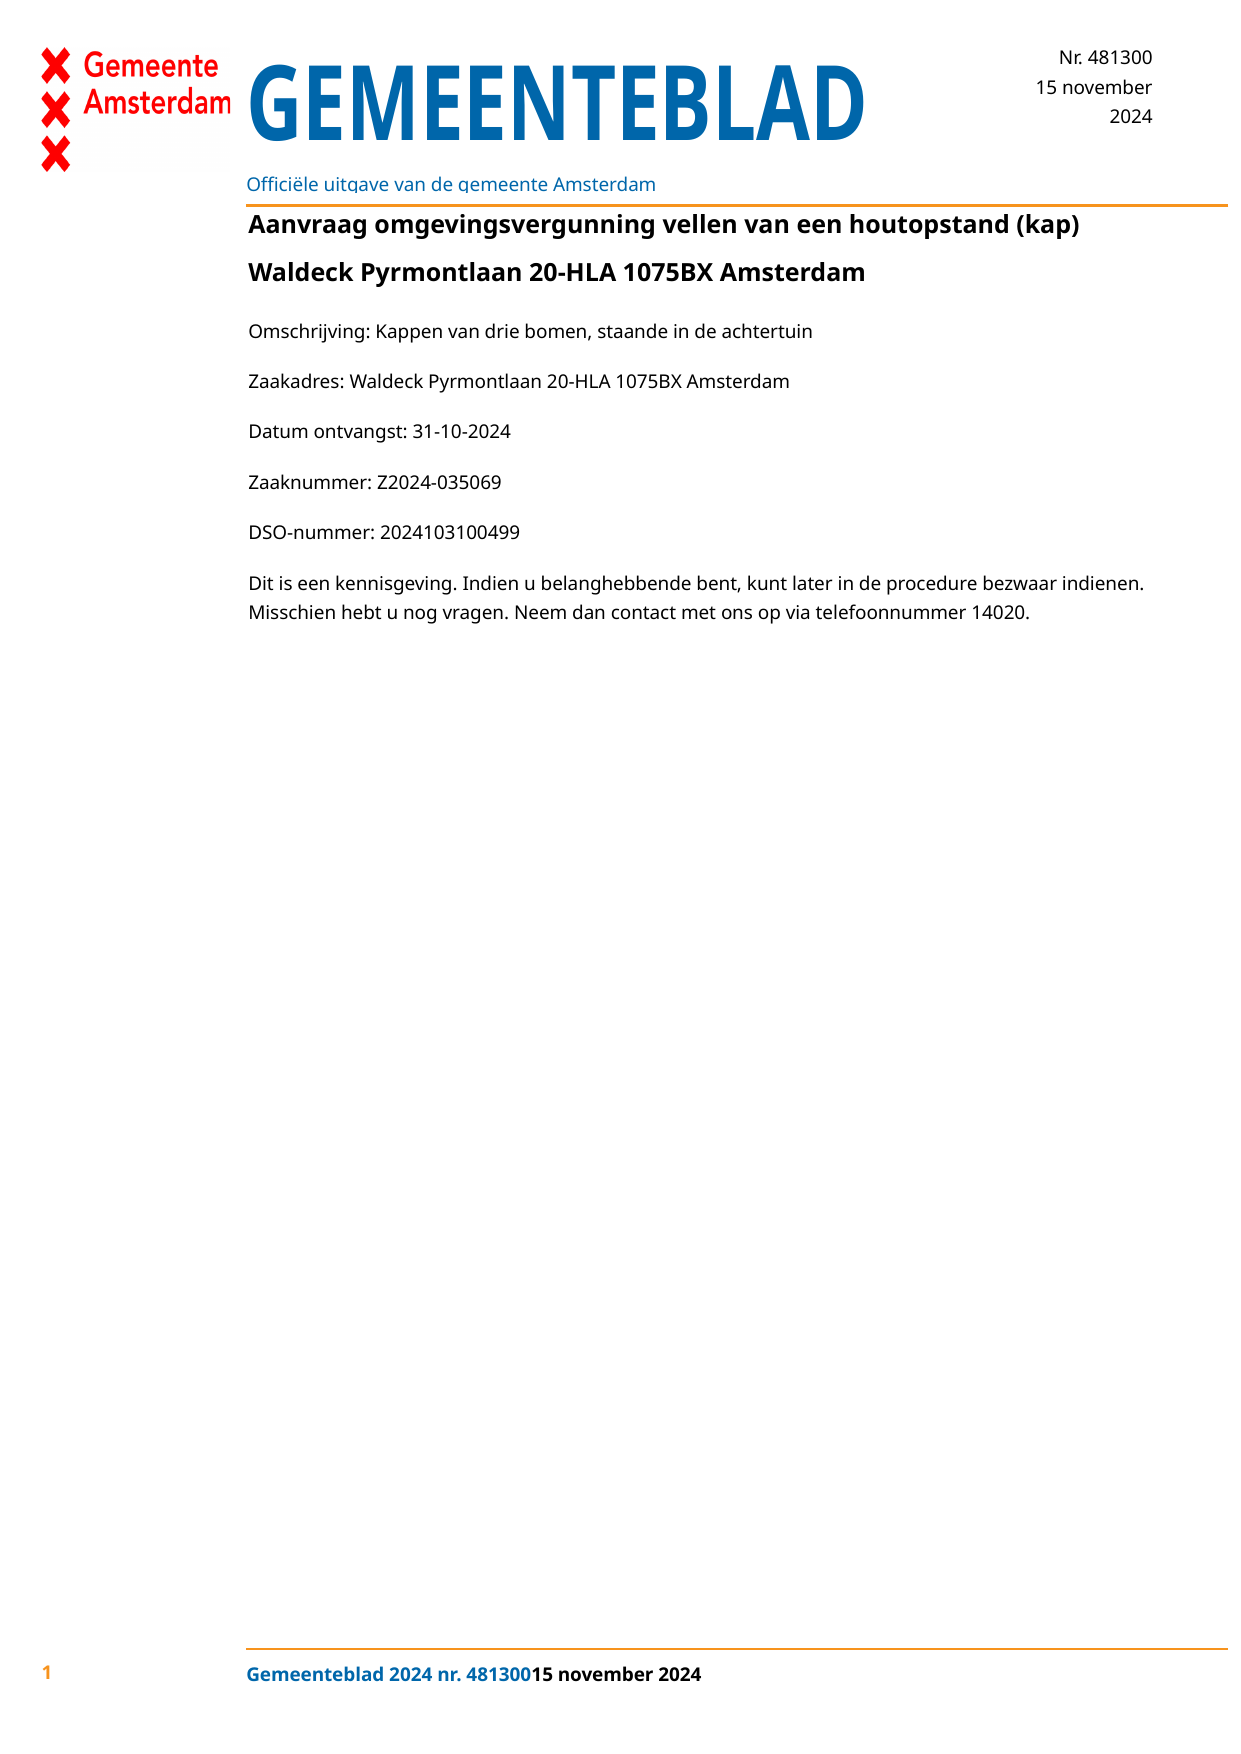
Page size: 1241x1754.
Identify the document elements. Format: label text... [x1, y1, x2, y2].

text DSO-nummer: 2024103100499 [248, 519, 1152, 545]
text Zaakadres: Waldeck Pyrmontlaan 20-HLA 1075BX Amsterdam [248, 368, 1152, 394]
text Aanvraag omgevingsvergunning vellen van een houtopstand (kap) Waldeck Pyrmontlaan 20-HLA 1075BX Amsterdam [248, 207, 1152, 288]
picture [41, 47, 231, 172]
text Zaaknummer: Z2024-035069 [248, 469, 1152, 495]
text Datum ontvangst: 31-10-2024 [248, 419, 1152, 444]
text Dit is een kennisgeving. Indien u belanghebbende bent, kunt later in de procedure bezwaar indienen. Misschien hebt u nog vragen. Neem dan contact met ons op via telefoonnummer 14020. [248, 570, 1152, 625]
text Omschrijving: Kappen van drie bomen, staande in de achtertuin [248, 318, 1152, 344]
